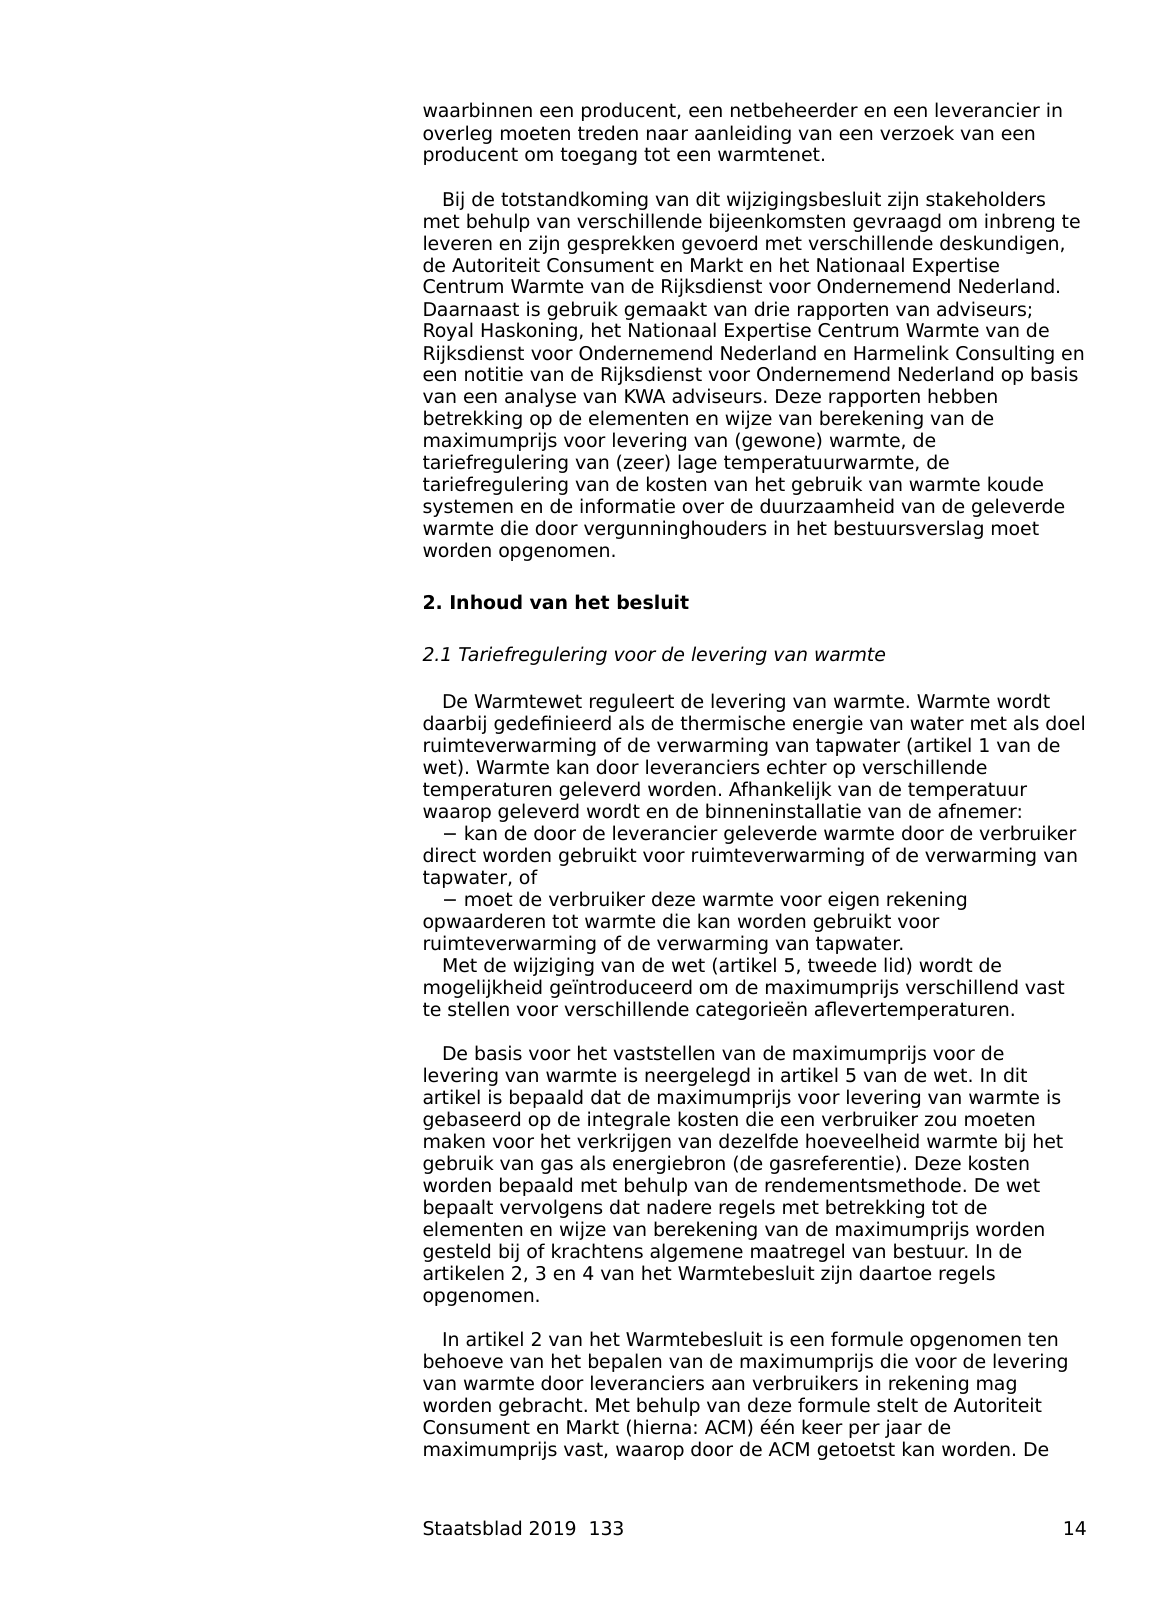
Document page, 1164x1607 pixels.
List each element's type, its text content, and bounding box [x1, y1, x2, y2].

text Bij de totstandkoming van dit wijzigingsbesluit zijn stakeholders met behulp van verschillende bijeenkomsten gevraagd om inbreng te leveren en zijn gesprekken gevoerd met verschillende deskundigen, de Autoriteit Consument en Markt en het Nationaal Expertise Centrum Warmte van de Rijksdienst voor Ondernemend Nederland. Daarnaast is gebruik gemaakt van drie rapporten van adviseurs; Royal Haskoning, het Nationaal Expertise Centrum Warmte van de Rijksdienst voor Ondernemend Nederland en Harmelink Consulting en een notitie van de Rijksdienst voor Ondernemend Nederland op basis van een analyse van KWA adviseurs. Deze rapporten hebben betrekking op de elementen en wijze van berekening van de maximumprijs voor levering van (gewone) warmte, de tariefregulering van (zeer) lage temperatuurwarmte, de tariefregulering van de kosten van het gebruik van warmte koude systemen en de informatie over de duurzaamheid van de geleverde warmte die door vergunninghouders in het bestuursverslag moet worden opgenomen. [422, 188, 1087, 562]
subtitle 2. Inhoud van het besluit [422, 592, 1087, 614]
text − moet de verbruiker deze warmte voor eigen rekening opwaarderen tot warmte die kan worden gebruikt voor ruimteverwarming of de verwarming van tapwater. [422, 889, 1087, 955]
text waarbinnen een producent, een netbeheerder en een leverancier in overleg moeten treden naar aanleiding van een verzoek van een producent om toegang tot een warmtenet. [422, 100, 1087, 166]
text De Warmtewet reguleert de levering van warmte. Warmte wordt daarbij gedefinieerd als de thermische energie van water met als doel ruimteverwarming of de verwarming van tapwater (artikel 1 van de wet). Warmte kan door leveranciers echter op verschillende temperaturen geleverd worden. Afhankelijk van de temperatuur waarop geleverd wordt en de binneninstallatie van de afnemer: [422, 691, 1087, 823]
text In artikel 2 van het Warmtebesluit is een formule opgenomen ten behoeve van het bepalen van de maximumprijs die voor de levering van warmte door leveranciers aan verbruikers in rekening mag worden gebracht. Met behulp van deze formule stelt de Autoriteit Consument en Markt (hierna: ACM) één keer per jaar de maximumprijs vast, waarop door de ACM getoetst kan worden. De [422, 1329, 1087, 1461]
text Met de wijziging van de wet (artikel 5, tweede lid) wordt de mogelijkheid geïntroduceerd om de maximumprijs verschillend vast te stellen voor verschillende categorieën aflevertemperaturen. [422, 955, 1087, 1021]
subtitle 2.1 Tariefregulering voor de levering van warmte [422, 644, 1087, 666]
text − kan de door de leverancier geleverde warmte door de verbruiker direct worden gebruikt voor ruimteverwarming of de verwarming van tapwater, of [422, 823, 1087, 889]
text De basis voor het vaststellen van de maximumprijs voor de levering van warmte is neergelegd in artikel 5 van de wet. In dit artikel is bepaald dat de maximumprijs voor levering van warmte is gebaseerd op de integrale kosten die een verbruiker zou moeten maken voor het verkrijgen van dezelfde hoeveelheid warmte bij het gebruik van gas als energiebron (de gasreferentie). Deze kosten worden bepaald met behulp van de rendementsmethode. De wet bepaalt vervolgens dat nadere regels met betrekking tot de elementen en wijze van berekening van de maximumprijs worden gesteld bij of krachtens algemene maatregel van bestuur. In de artikelen 2, 3 en 4 van het Warmtebesluit zijn daartoe regels opgenomen. [422, 1043, 1087, 1307]
